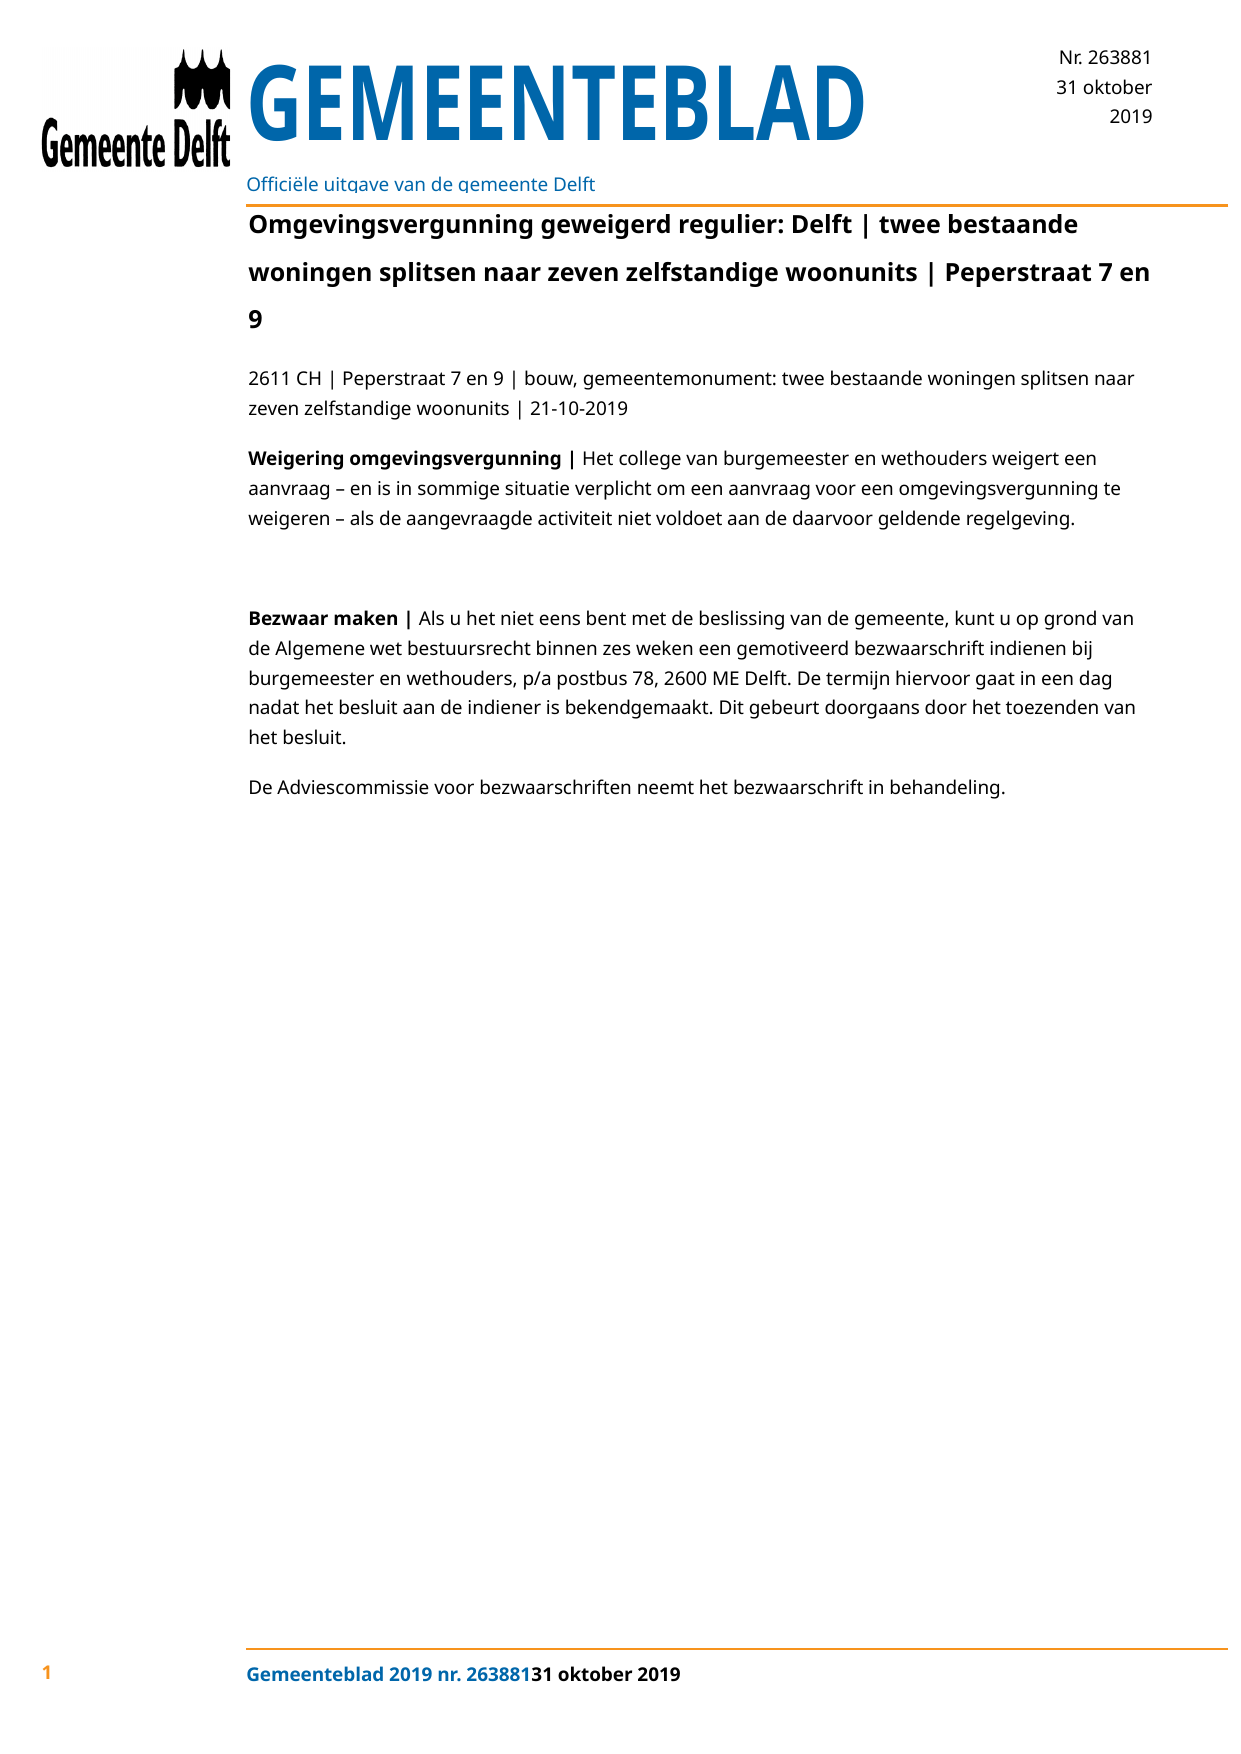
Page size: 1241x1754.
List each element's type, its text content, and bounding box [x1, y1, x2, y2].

text Weigering omgevingsvergunning | Het college van burgemeester en wethouders weigert een aanvraag – en is in sommige situatie verplicht om een aanvraag voor een omgevingsvergunning te weigeren – als de aangevraagde activiteit niet voldoet aan de daarvoor geldende regelgeving. [248, 446, 1152, 530]
text 2611 CH | Peperstraat 7 en 9 | bouw, gemeentemonument: twee bestaande woningen splitsen naar zeven zelfstandige woonunits | 21-10-2019 [248, 366, 1152, 421]
picture [41, 47, 231, 172]
text Omgevingsvergunning geweigerd regulier: Delft | twee bestaande woningen splitsen naar zeven zelfstandige woonunits | Peperstraat 7 en 9 [248, 207, 1152, 336]
text De Adviescommissie voor bezwaarschriften neemt het bezwaarschrift in behandeling. [248, 774, 1152, 800]
text Bezwaar maken | Als u het niet eens bent met de beslissing van de gemeente, kunt u op grond van de Algemene wet bestuursrecht binnen zes weken een gemotiveerd bezwaarschrift indienen bij burgemeester en wethouders, p/a postbus 78, 2600 ME Delft. De termijn hiervoor gaat in een dag nadat het besluit aan de indiener is bekendgemaakt. Dit gebeurt doorgaans door het toezenden van het besluit. [248, 606, 1152, 749]
